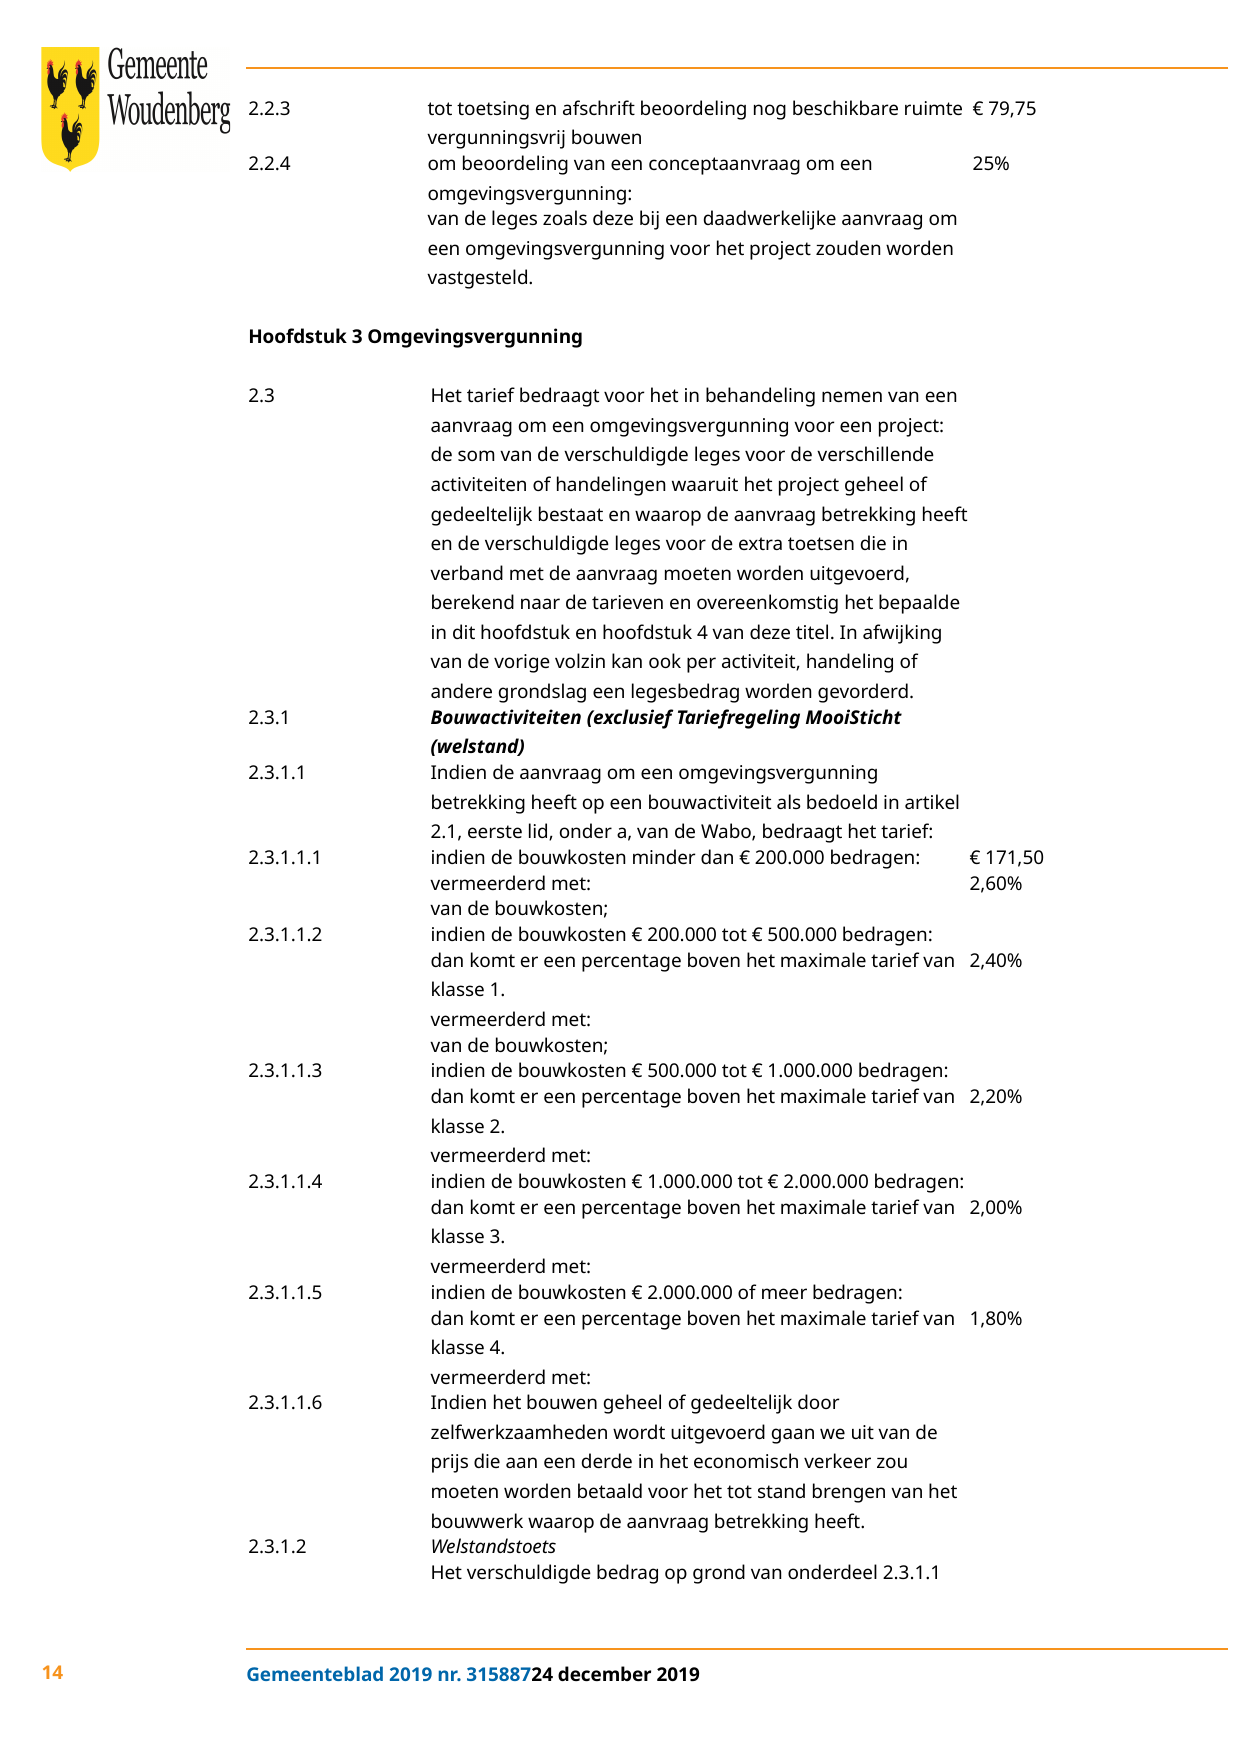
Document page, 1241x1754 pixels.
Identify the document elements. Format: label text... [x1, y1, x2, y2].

table_cell [969, 1559, 1152, 1585]
table_cell 2,00% [969, 1194, 1152, 1279]
table_cell 2.3.1 [248, 704, 430, 759]
table_cell [969, 759, 1152, 844]
table_cell Het verschuldigde bedrag op grond van onderdeel 2.3.1.1 [430, 1559, 969, 1585]
table_cell [969, 921, 1152, 947]
table_cell Indien de aanvraag om een omgevingsvergunning betrekking heeft op een bouwactiviteit als bedoeld in artikel 2.1, eerste lid, onder a, van de Wabo, bedraagt het tarief: [430, 759, 969, 844]
table_cell dan komt er een percentage boven het maximale tarief van klasse 1. vermeerderd met: [430, 947, 969, 1032]
table_cell van de leges zoals deze bij een daadwerkelijke aanvraag om een omgevingsvergunning voor het project zouden worden vastgesteld. [427, 205, 972, 290]
table_cell 2,20% [969, 1084, 1152, 1168]
table_cell 2,40% [969, 947, 1152, 1032]
table_cell [248, 870, 430, 896]
table_cell indien de bouwkosten minder dan € 200.000 bedragen: [430, 844, 969, 870]
table_cell [248, 1084, 430, 1168]
table_cell [969, 1390, 1152, 1534]
table_cell 2.3.1.2 [248, 1534, 430, 1559]
table_cell indien de bouwkosten € 1.000.000 tot € 2.000.000 bedragen: [430, 1168, 969, 1194]
table_cell [969, 896, 1152, 921]
table_cell [969, 1032, 1152, 1058]
table_cell indien de bouwkosten € 2.000.000 of meer bedragen: [430, 1279, 969, 1305]
table_cell € 79,75 [973, 95, 1152, 150]
table_cell [969, 704, 1152, 759]
table_cell [969, 1058, 1152, 1083]
table_cell Welstandstoets [430, 1534, 969, 1559]
table_cell [969, 1168, 1152, 1194]
table_header Het tarief bedraagt voor het in behandeling nemen van een aanvraag om een omgevingsvergunning voor een project: de som van de verschuldigde leges voor de verschillende activiteiten of handelingen waaruit het project geheel of gedeeltelijk bestaat en waarop de aanvraag betrekking heeft en de verschuldigde leges voor de extra toetsen die in verband met de aanvraag moeten worden uitgevoerd, berekend naar de tarieven en overeenkomstig het bepaalde in dit hoofdstuk en hoofdstuk 4 van deze titel. In afwijking van de vorige volzin kan ook per activiteit, handeling of andere grondslag een legesbedrag worden gevorderd. [430, 383, 969, 704]
table_cell 2.3.1.1.6 [248, 1390, 430, 1534]
table_header [969, 383, 1152, 704]
table_cell 25% [973, 150, 1152, 205]
table_cell Indien het bouwen geheel of gedeeltelijk door zelfwerkzaamheden wordt uitgevoerd gaan we uit van de prijs die aan een derde in het economisch verkeer zou moeten worden betaald voor het tot stand brengen van het bouwwerk waarop de aanvraag betrekking heeft. [430, 1390, 969, 1534]
table_cell vermeerderd met: [430, 870, 969, 896]
table_cell dan komt er een percentage boven het maximale tarief van klasse 4. vermeerderd met: [430, 1305, 969, 1389]
table_cell 2.3.1.1.2 [248, 921, 430, 947]
table_cell 2,60% [969, 870, 1152, 896]
table_cell dan komt er een percentage boven het maximale tarief van klasse 3. vermeerderd met: [430, 1194, 969, 1279]
table_cell dan komt er een percentage boven het maximale tarief van klasse 2. vermeerderd met: [430, 1084, 969, 1168]
table_cell [248, 1032, 430, 1058]
table_cell 1,80% [969, 1305, 1152, 1389]
table_cell 2.3.1.1.4 [248, 1168, 430, 1194]
table_cell 2.3.1.1.3 [248, 1058, 430, 1083]
table_cell 2.2.4 [248, 150, 427, 205]
table_cell tot toetsing en afschrift beoordeling nog beschikbare ruimte vergunningsvrij bouwen [427, 95, 972, 150]
table_cell [248, 205, 427, 290]
table_cell 2.3.1.1 [248, 759, 430, 844]
table_cell van de bouwkosten; [430, 1032, 969, 1058]
table_cell [248, 896, 430, 921]
table_cell indien de bouwkosten € 500.000 tot € 1.000.000 bedragen: [430, 1058, 969, 1083]
table_cell indien de bouwkosten € 200.000 tot € 500.000 bedragen: [430, 921, 969, 947]
table_cell € 171,50 [969, 844, 1152, 870]
text Hoofdstuk 3 Omgevingsvergunning [248, 323, 1152, 349]
table_cell om beoordeling van een conceptaanvraag om een omgevingsvergunning: [427, 150, 972, 205]
table_cell 2.3.1.1.1 [248, 844, 430, 870]
table_cell 2.3.1.1.5 [248, 1279, 430, 1305]
table_cell [248, 1559, 430, 1585]
table_cell [973, 205, 1152, 290]
picture [41, 47, 231, 172]
table_cell van de bouwkosten; [430, 896, 969, 921]
table_cell 2.2.3 [248, 95, 427, 150]
table_cell [248, 1305, 430, 1389]
table_cell [969, 1279, 1152, 1305]
table_cell [969, 1534, 1152, 1559]
table_cell [248, 947, 430, 1032]
table_header 2.3 [248, 383, 430, 704]
table_cell [248, 1194, 430, 1279]
table_cell Bouwactiviteiten (exclusief Tariefregeling MooiSticht (welstand) [430, 704, 969, 759]
